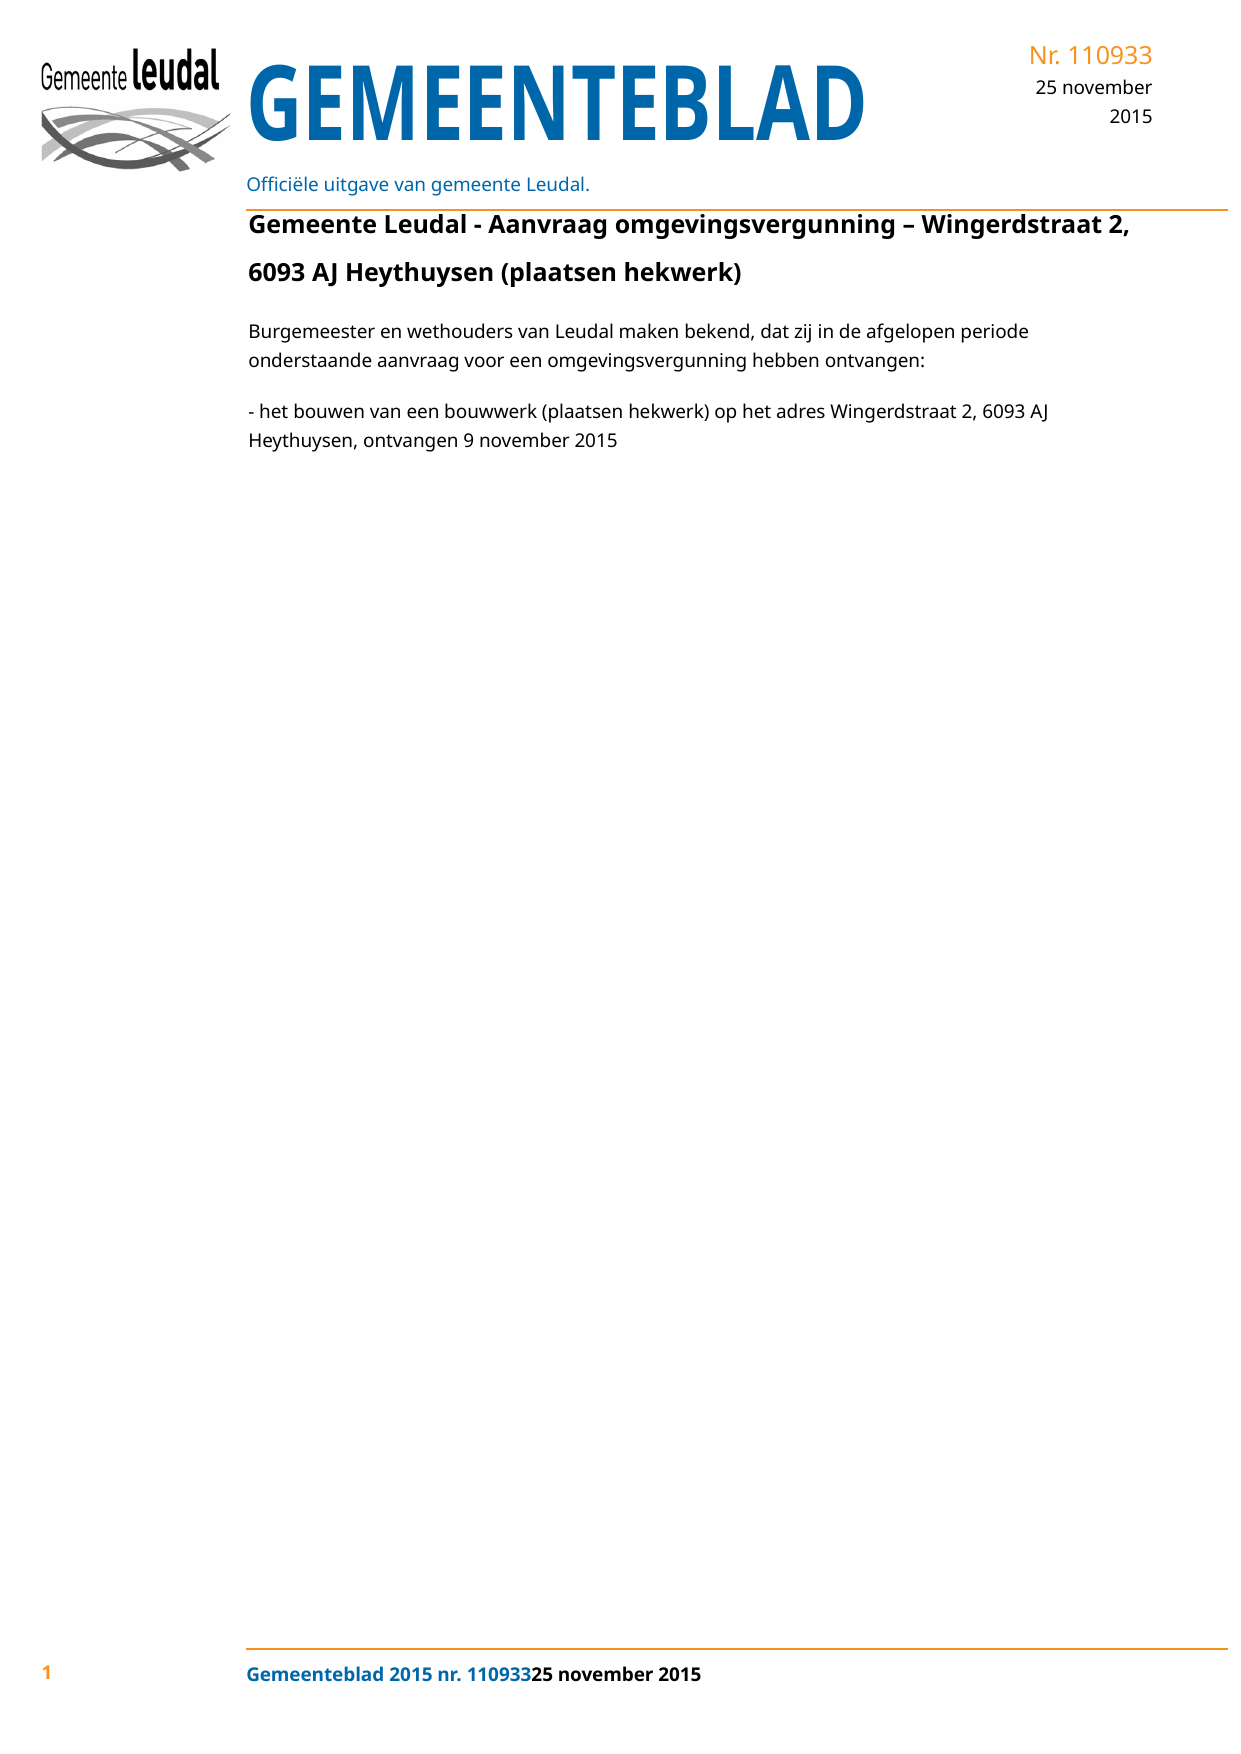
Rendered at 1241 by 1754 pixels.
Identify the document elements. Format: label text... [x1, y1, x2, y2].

text Burgemeester en wethouders van Leudal maken bekend, dat zij in de afgelopen periode onderstaande aanvraag voor een omgevingsvergunning hebben ontvangen: [248, 318, 1152, 373]
text Gemeente Leudal - Aanvraag omgevingsvergunning – Wingerdstraat 2, 6093 AJ Heythuysen (plaatsen hekwerk) [248, 211, 1152, 288]
picture [41, 47, 231, 172]
text - het bouwen van een bouwwerk (plaatsen hekwerk) op het adres Wingerdstraat 2, 6093 AJ Heythuysen, ontvangen 9 november 2015 [248, 398, 1152, 453]
